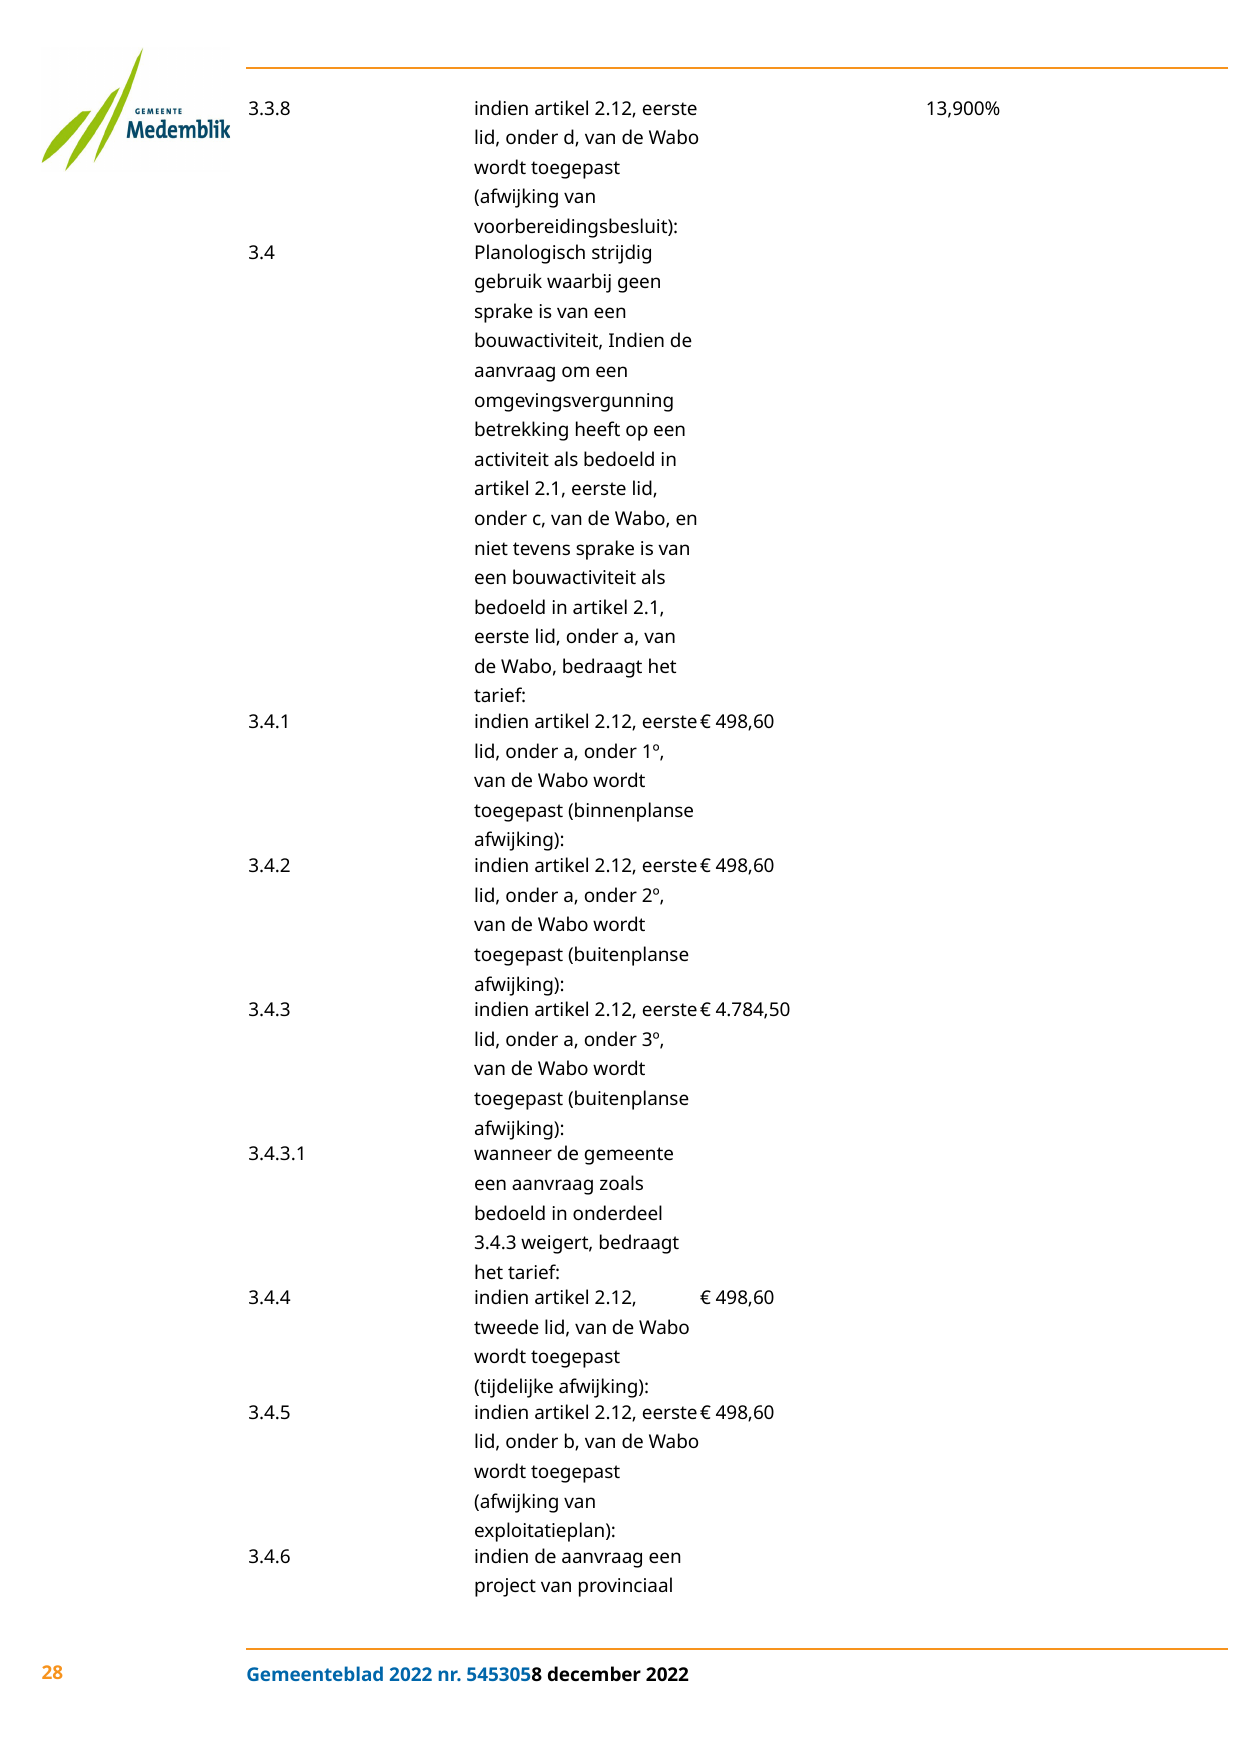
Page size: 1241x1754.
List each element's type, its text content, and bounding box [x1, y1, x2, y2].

table_cell 3.4.1 [248, 708, 474, 852]
table_cell 3.4 [248, 239, 474, 708]
table_cell Planologisch strijdig gebruik waarbij geen sprake is van een bouwactiviteit, Indien de aanvraag om een omgevingsvergunning betrekking heeft op een activiteit als bedoeld in artikel 2.1, eerste lid, onder c, van de Wabo, en niet tevens sprake is van een bouwactiviteit als bedoeld in artikel 2.1, eerste lid, onder a, van de Wabo, bedraagt het tarief: [474, 239, 700, 708]
table_cell [926, 1399, 1152, 1543]
picture [41, 47, 231, 172]
table_cell indien de aanvraag een project van provinciaal [474, 1543, 700, 1598]
table_cell 3.4.6 [248, 1543, 474, 1598]
table_cell indien artikel 2.12, eerste lid, onder a, onder 3º, van de Wabo wordt toegepast (buitenplanse afwijking): [474, 996, 700, 1141]
table_cell [926, 996, 1152, 1141]
table_cell € 4.784,50 [700, 996, 926, 1141]
table_cell [700, 95, 926, 239]
table_cell indien artikel 2.12, eerste lid, onder b, van de Wabo wordt toegepast (afwijking van exploitatieplan): [474, 1399, 700, 1543]
table_cell 3.3.8 [248, 95, 474, 239]
table_cell 3.4.5 [248, 1399, 474, 1543]
table_cell 3.4.3 [248, 996, 474, 1141]
table_cell wanneer de gemeente een aanvraag zoals bedoeld in onderdeel 3.4.3 weigert, bedraagt het tarief: [474, 1141, 700, 1284]
table_cell indien artikel 2.12, tweede lid, van de Wabo wordt toegepast (tijdelijke afwijking): [474, 1285, 700, 1399]
table_cell € 498,60 [700, 853, 926, 996]
table_cell [926, 1543, 1152, 1598]
table_cell indien artikel 2.12, eerste lid, onder d, van de Wabo wordt toegepast (afwijking van voorbereidingsbesluit): [474, 95, 700, 239]
table_cell [700, 1141, 926, 1284]
table_cell € 498,60 [700, 1399, 926, 1543]
table_cell [926, 708, 1152, 852]
table_cell [700, 239, 926, 708]
table_cell [926, 1141, 1152, 1284]
table_cell indien artikel 2.12, eerste lid, onder a, onder 2º, van de Wabo wordt toegepast (buitenplanse afwijking): [474, 853, 700, 996]
table_cell € 498,60 [700, 708, 926, 852]
table_cell 3.4.4 [248, 1285, 474, 1399]
table_cell indien artikel 2.12, eerste lid, onder a, onder 1º, van de Wabo wordt toegepast (binnenplanse afwijking): [474, 708, 700, 852]
table_cell € 498,60 [700, 1285, 926, 1399]
table_cell 3.4.2 [248, 853, 474, 996]
table_cell [926, 853, 1152, 996]
table_cell 13,900% [926, 95, 1152, 239]
table_cell [926, 239, 1152, 708]
table_cell [926, 1285, 1152, 1399]
table_cell 3.4.3.1 [248, 1141, 474, 1284]
table_cell [700, 1543, 926, 1598]
